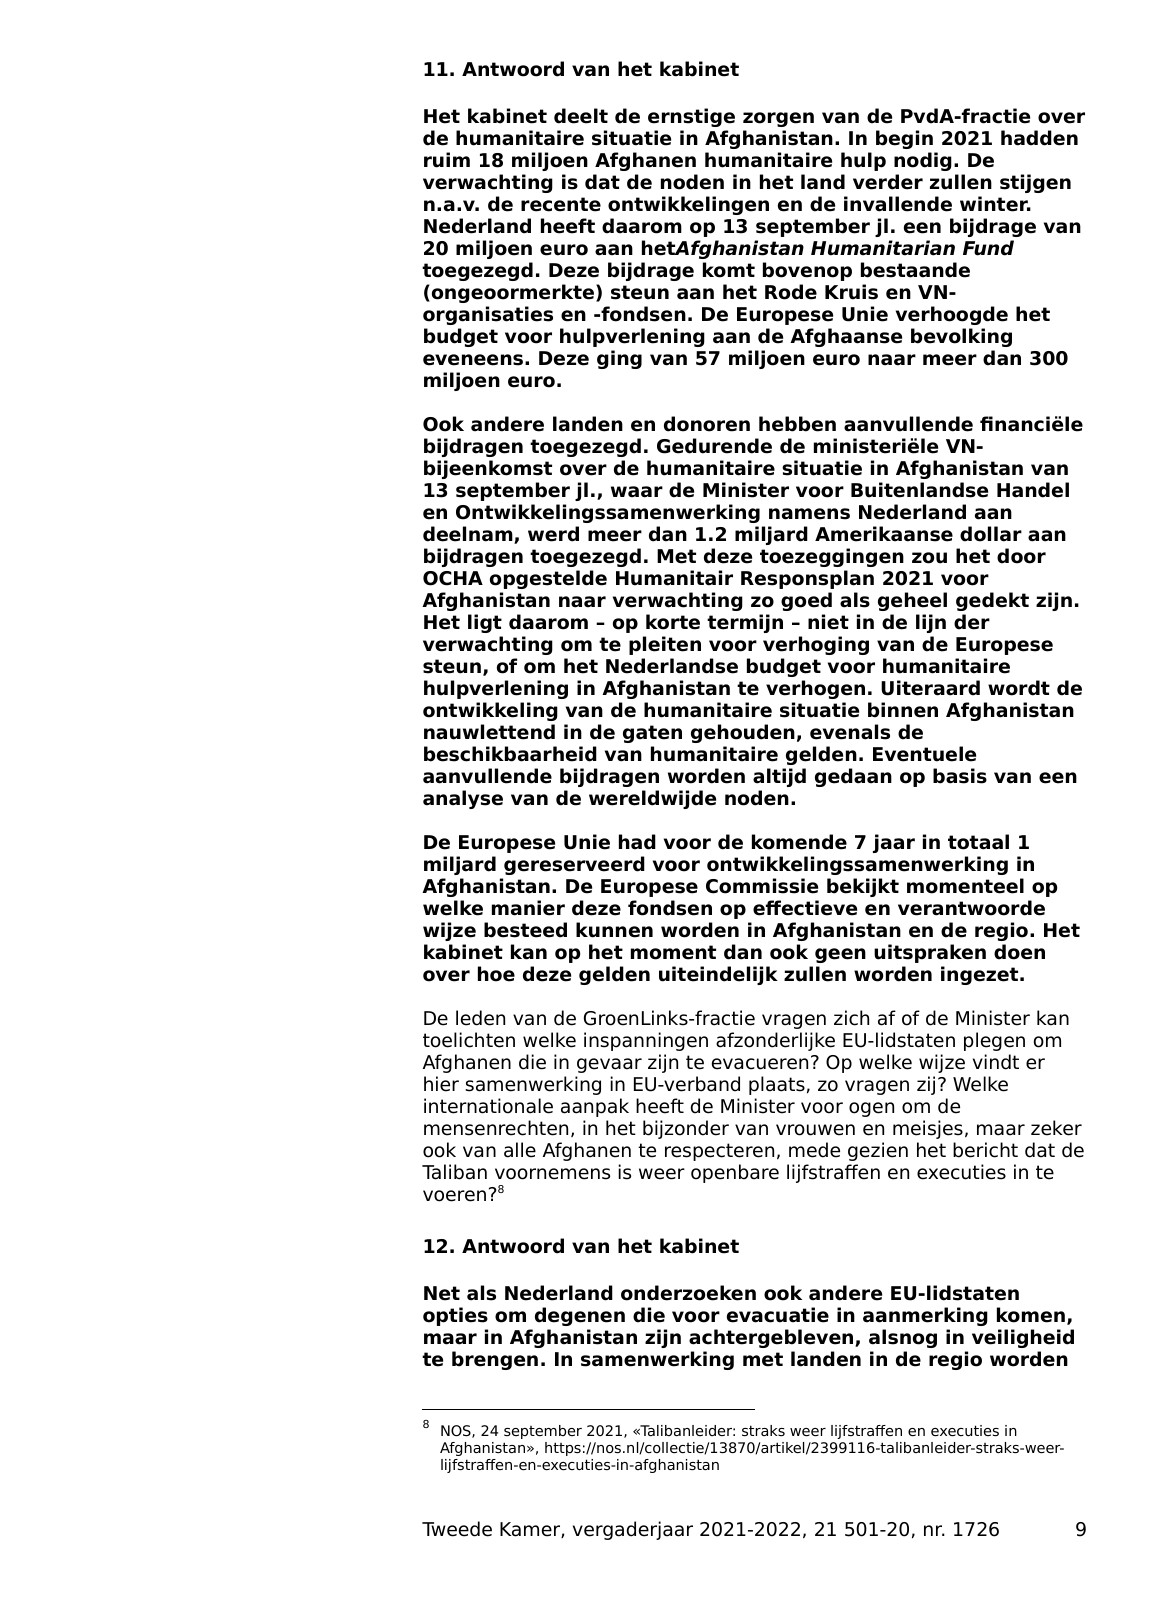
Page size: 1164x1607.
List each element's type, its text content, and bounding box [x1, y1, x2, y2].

subtitle 12. Antwoord van het kabinet [422, 1236, 1087, 1258]
text Ook andere landen en donoren hebben aanvullende financiële bijdragen toegezegd. Gedurende de ministeriële VN-bijeenkomst over de humanitaire situatie in Afghanistan van 13 september jl., waar de Minister voor Buitenlandse Handel en Ontwikkelingssamenwerking namens Nederland aan deelnam, werd meer dan 1.2 miljard Amerikaanse dollar aan bijdragen toegezegd. Met deze toezeggingen zou het door OCHA opgestelde Humanitair Responsplan 2021 voor Afghanistan naar verwachting zo goed als geheel gedekt zijn. Het ligt daarom – op korte termijn – niet in de lijn der verwachting om te pleiten voor verhoging van de Europese steun, of om het Nederlandse budget voor humanitaire hulpverlening in Afghanistan te verhogen. Uiteraard wordt de ontwikkeling van de humanitaire situatie binnen Afghanistan nauwlettend in de gaten gehouden, evenals de beschikbaarheid van humanitaire gelden. Eventuele aanvullende bijdragen worden altijd gedaan op basis van een analyse van de wereldwijde noden. [422, 414, 1087, 809]
text Net als Nederland onderzoeken ook andere EU-lidstaten opties om degenen die voor evacuatie in aanmerking komen, maar in Afghanistan zijn achtergebleven, alsnog in veiligheid te brengen. In samenwerking met landen in de regio worden [422, 1283, 1087, 1371]
text Het kabinet deelt de ernstige zorgen van de PvdA-fractie over de humanitaire situatie in Afghanistan. In begin 2021 hadden ruim 18 miljoen Afghanen humanitaire hulp nodig. De verwachting is dat de noden in het land verder zullen stijgen n.a.v. de recente ontwikkelingen en de invallende winter. Nederland heeft daarom op 13 september jl. een bijdrage van 20 miljoen euro aan hetAfghanistan Humanitarian Fund toegezegd. Deze bijdrage komt bovenop bestaande (ongeoormerkte) steun aan het Rode Kruis en VN-organisaties en -fondsen. De Europese Unie verhoogde het budget voor hulpverlening aan de Afghaanse bevolking eveneens. Deze ging van 57 miljoen euro naar meer dan 300 miljoen euro. [422, 106, 1087, 392]
text NOS, 24 september 2021, «Talibanleider: straks weer lijfstraffen en executies in Afghanistan», https://nos.nl/collectie/13870/artikel/2399116-talibanleider-straks-weer-lijfstraffen-en-executies-in-afghanistan [422, 1418, 1087, 1474]
text De Europese Unie had voor de komende 7 jaar in totaal 1 miljard gereserveerd voor ontwikkelingssamenwerking in Afghanistan. De Europese Commissie bekijkt momenteel op welke manier deze fondsen op effectieve en verantwoorde wijze besteed kunnen worden in Afghanistan en de regio. Het kabinet kan op het moment dan ook geen uitspraken doen over hoe deze gelden uiteindelijk zullen worden ingezet. [422, 832, 1087, 986]
subtitle 11. Antwoord van het kabinet [422, 59, 1087, 81]
text De leden van de GroenLinks-fractie vragen zich af of de Minister kan toelichten welke inspanningen afzonderlijke EU-lidstaten plegen om Afghanen die in gevaar zijn te evacueren? Op welke wijze vindt er hier samenwerking in EU-verband plaats, zo vragen zij? Welke internationale aanpak heeft de Minister voor ogen om de mensenrechten, in het bijzonder van vrouwen en meisjes, maar zeker ook van alle Afghanen te respecteren, mede gezien het bericht dat de Taliban voornemens is weer openbare lijfstraffen en executies in te voeren? [422, 1008, 1087, 1206]
